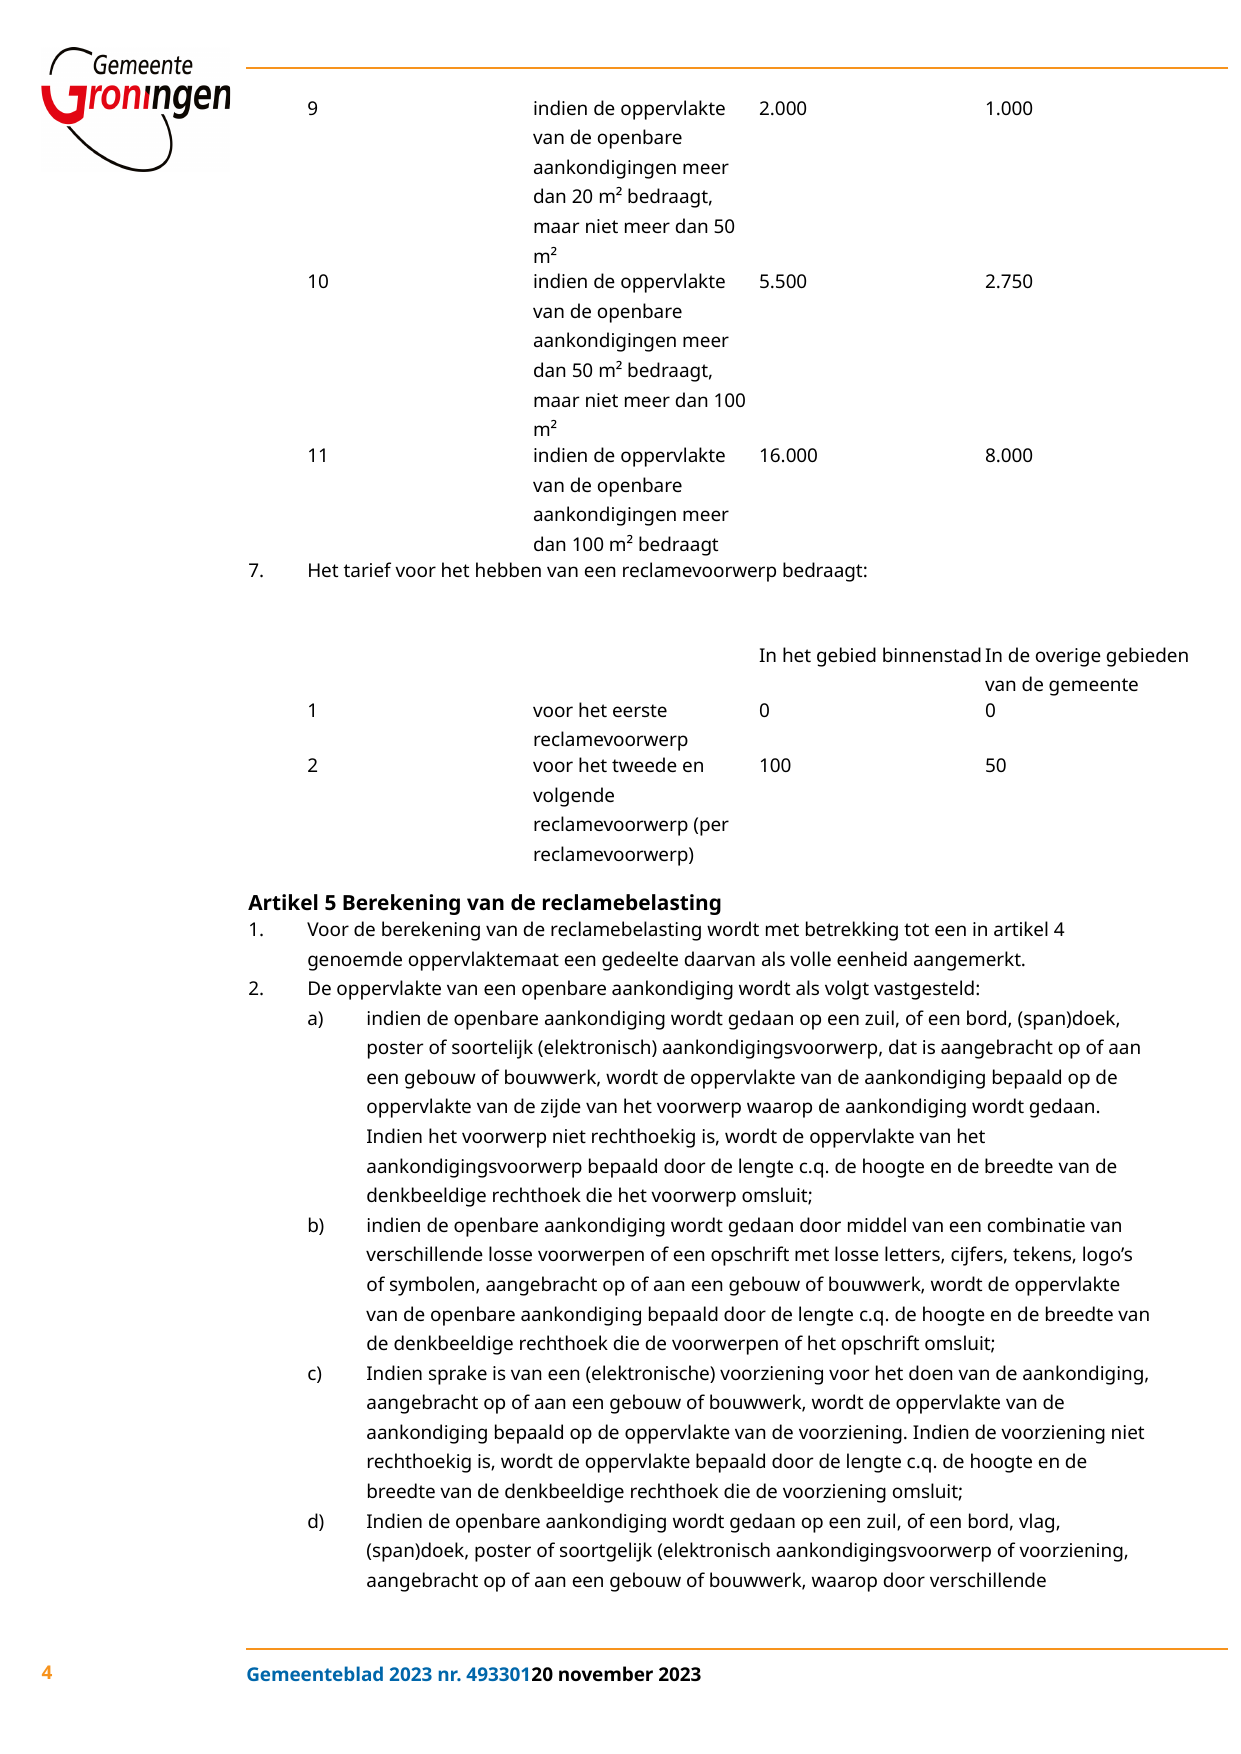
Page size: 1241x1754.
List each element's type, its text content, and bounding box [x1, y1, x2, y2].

table_cell 5.500 [759, 269, 985, 442]
list De oppervlakte van een openbare aankondiging wordt als volgt vastgesteld: [248, 975, 1152, 1001]
list Het tarief voor het hebben van een reclamevoorwerp bedraagt: [248, 557, 1152, 582]
table_cell 100 [759, 753, 985, 867]
table_header 1.000 [985, 95, 1211, 268]
table_cell 8.000 [985, 442, 1211, 557]
table_cell voor het tweede en volgende reclamevoorwerp (per reclamevoorwerp) [533, 753, 759, 867]
table_header [759, 616, 985, 642]
table_cell 10 [307, 269, 533, 442]
table_cell indien de oppervlakte van de openbare aankondigingen meer dan 100 m² bedraagt [533, 442, 759, 557]
table_cell 2 [307, 753, 533, 867]
table_cell 1 [307, 697, 533, 752]
table_cell 0 [759, 697, 985, 752]
table_cell [533, 642, 759, 697]
table_cell 50 [985, 753, 1211, 867]
table_header indien de oppervlakte van de openbare aankondigingen meer dan 20 m² bedraagt, maar niet meer dan 50 m² [533, 95, 759, 268]
table_cell 11 [307, 442, 533, 557]
list Voor de berekening van de reclamebelasting wordt met betrekking tot een in artikel 4 genoemde oppervlaktemaat een gedeelte daarvan als volle eenheid aangemerkt. [248, 916, 1152, 972]
list indien de openbare aankondiging wordt gedaan op een zuil, of een bord, (span)doek, poster of soortelijk (elektronisch) aankondigingsvoorwerp, dat is aangebracht op of aan een gebouw of bouwwerk, wordt de oppervlakte van de aankondiging bepaald op de oppervlakte van de zijde van het voorwerp waarop de aankondiging wordt gedaan. Indien het voorwerp niet rechthoekig is, wordt de oppervlakte van het aankondigingsvoorwerp bepaald door de lengte c.q. de hoogte en de breedte van de denkbeeldige rechthoek die het voorwerp omsluit; [307, 1005, 1152, 1208]
table_cell 2.750 [985, 269, 1211, 442]
table_cell 0 [985, 697, 1211, 752]
table_cell In het gebied binnenstad [759, 642, 985, 697]
list Indien de openbare aankondiging wordt gedaan op een zuil, of een bord, vlag, (span)doek, poster of soortgelijk (elektronisch aankondigingsvoorwerp of voorziening, aangebracht op of aan een gebouw of bouwwerk, waarop door verschillende [307, 1508, 1152, 1593]
table_header [307, 616, 533, 642]
list Indien sprake is van een (elektronische) voorziening voor het doen van de aankondiging, aangebracht op of aan een gebouw of bouwwerk, wordt de oppervlakte van de aankondiging bepaald op de oppervlakte van de voorziening. Indien de voorziening niet rechthoekig is, wordt de oppervlakte bepaald door de lengte c.q. de hoogte en de breedte van de denkbeeldige rechthoek die de voorziening omsluit; [307, 1360, 1152, 1504]
table_cell voor het eerste reclamevoorwerp [533, 697, 759, 752]
picture [41, 47, 231, 172]
table_cell [307, 642, 533, 697]
table_cell In de overige gebieden van de gemeente [985, 642, 1211, 697]
table_cell indien de oppervlakte van de openbare aankondigingen meer dan 50 m² bedraagt, maar niet meer dan 100 m² [533, 269, 759, 442]
table_header [533, 616, 759, 642]
table_cell 16.000 [759, 442, 985, 557]
table_header 2.000 [759, 95, 985, 268]
table_header [985, 616, 1211, 642]
table_header 9 [307, 95, 533, 268]
list indien de openbare aankondiging wordt gedaan door middel van een combinatie van verschillende losse voorwerpen of een opschrift met losse letters, cijfers, tekens, logo’s of symbolen, aangebracht op of aan een gebouw of bouwwerk, wordt de oppervlakte van de openbare aankondiging bepaald door de lengte c.q. de hoogte en de breedte van de denkbeeldige rechthoek die de voorwerpen of het opschrift omsluit; [307, 1212, 1152, 1356]
text Artikel 5 Berekening van de reclamebelasting [248, 888, 1152, 916]
